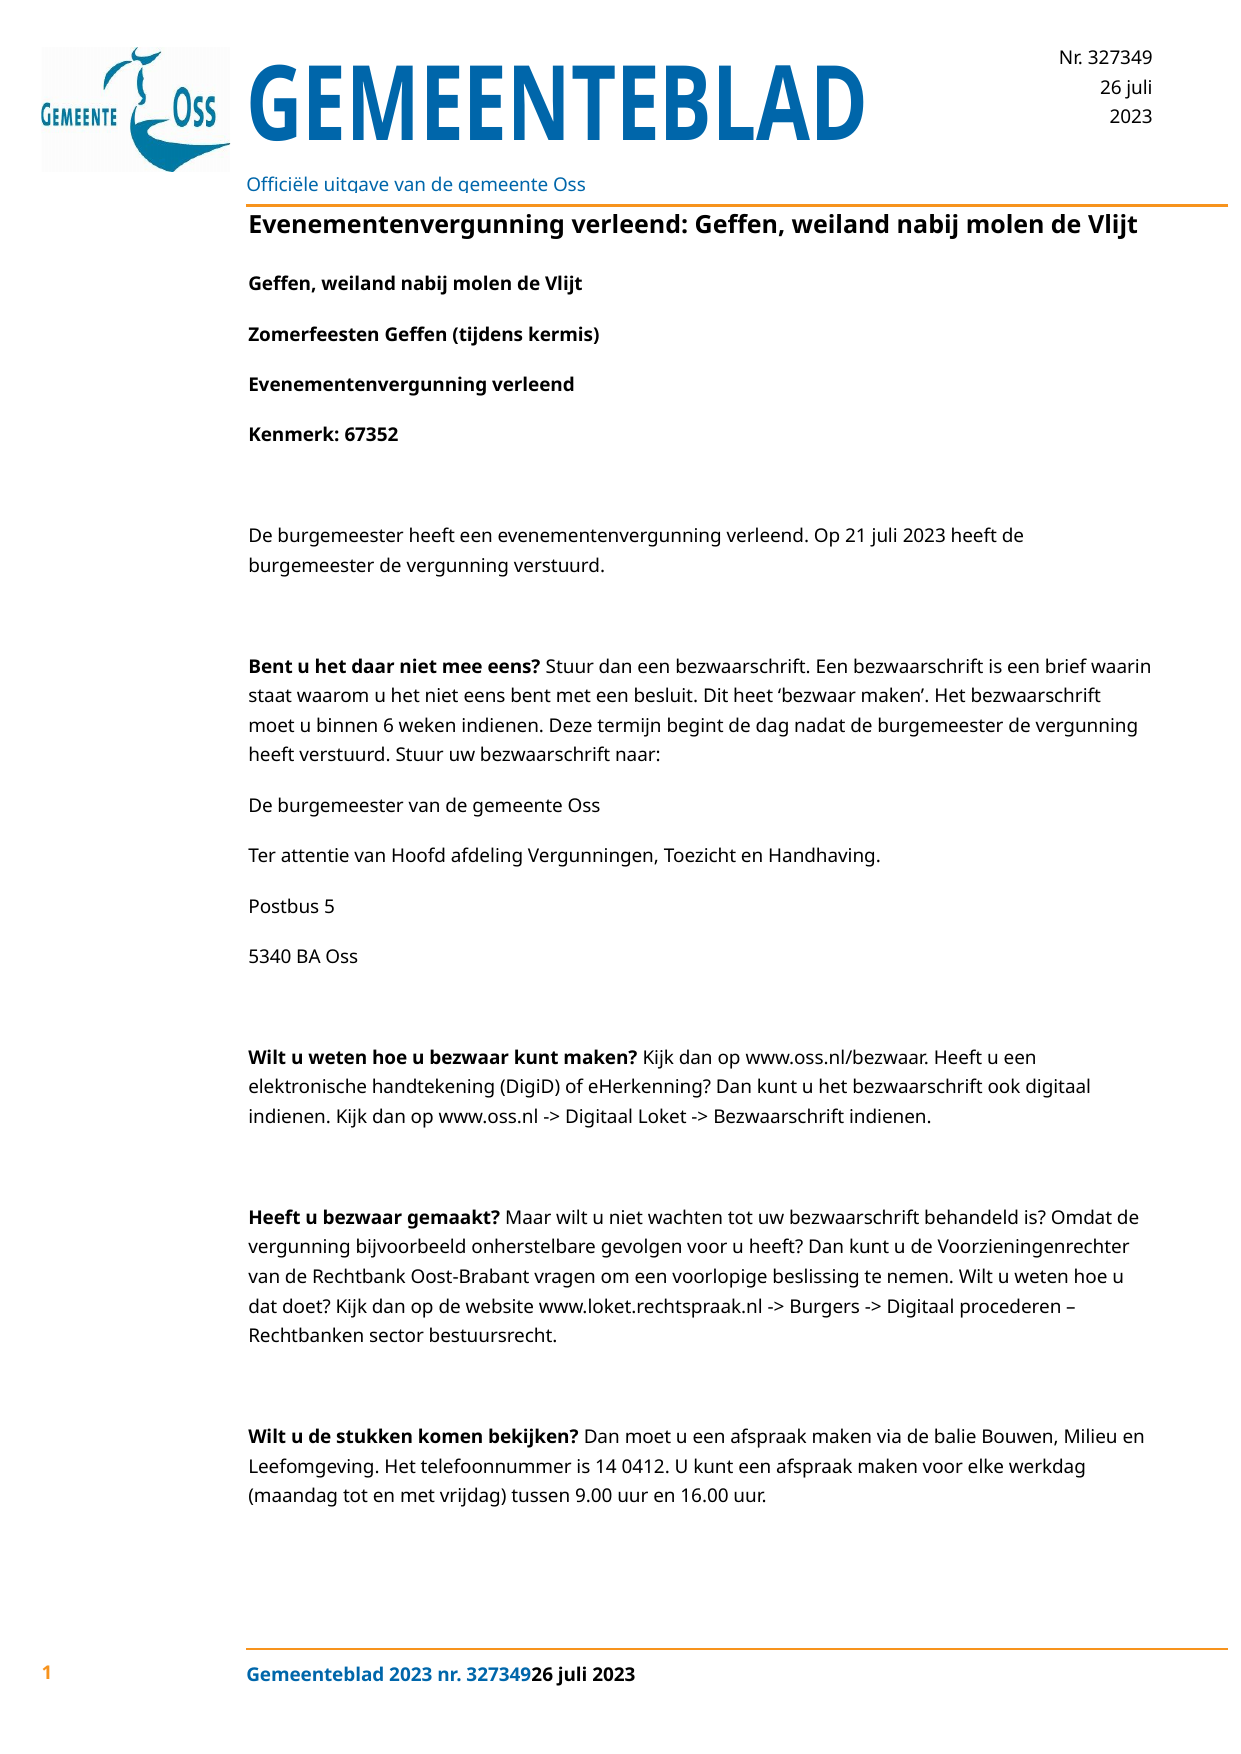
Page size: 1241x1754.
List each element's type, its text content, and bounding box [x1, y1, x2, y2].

text Geffen, weiland nabij molen de Vlijt [248, 270, 1152, 296]
text Postbus 5 [248, 893, 1152, 918]
text Wilt u de stukken komen bekijken? Dan moet u een afspraak maken via de balie Bouwen, Milieu en Leefomgeving. Het telefoonnummer is 14 0412. U kunt een afspraak maken voor elke werkdag (maandag tot en met vrijdag) tussen 9.00 uur en 16.00 uur. [248, 1423, 1152, 1508]
text Kenmerk: 67352 [248, 422, 1152, 447]
text Zomerfeesten Geffen (tijdens kermis) [248, 321, 1152, 346]
text De burgemeester van de gemeente Oss [248, 792, 1152, 818]
text Ter attentie van Hoofd afdeling Vergunningen, Toezicht en Handhaving. [248, 842, 1152, 868]
text 5340 BA Oss [248, 943, 1152, 969]
picture [41, 47, 231, 172]
text Bent u het daar niet mee eens? Stuur dan een bezwaarschrift. Een bezwaarschrift is een brief waarin staat waarom u het niet eens bent met een besluit. Dit heet ‘bezwaar maken’. Het bezwaarschrift moet u binnen 6 weken indienen. Deze termijn begint de dag nadat de burgemeester de vergunning heeft verstuurd. Stuur uw bezwaarschrift naar: [248, 653, 1152, 767]
text Heeft u bezwaar gemaakt? Maar wilt u niet wachten tot uw bezwaarschrift behandeld is? Omdat de vergunning bijvoorbeeld onherstelbare gevolgen voor u heeft? Dan kunt u de Voorzieningenrechter van de Rechtbank Oost-Brabant vragen om een voorlopige beslissing te nemen. Wilt u weten hoe u dat doet? Kijk dan op de website www.loket.rechtspraak.nl -> Burgers -> Digitaal procederen – Rechtbanken sector bestuursrecht. [248, 1204, 1152, 1348]
text Wilt u weten hoe u bezwaar kunt maken? Kijk dan op www.oss.nl/bezwaar. Heeft u een elektronische handtekening (DigiD) of eHerkenning? Dan kunt u het bezwaarschrift ook digitaal indienen. Kijk dan op www.oss.nl -> Digitaal Loket -> Bezwaarschrift indienen. [248, 1044, 1152, 1129]
text De burgemeester heeft een evenementenvergunning verleend. Op 21 juli 2023 heeft de burgemeester de vergunning verstuurd. [248, 522, 1152, 578]
text Evenementenvergunning verleend: Geffen, weiland nabij molen de Vlijt [248, 207, 1152, 241]
text Evenementenvergunning verleend [248, 371, 1152, 397]
